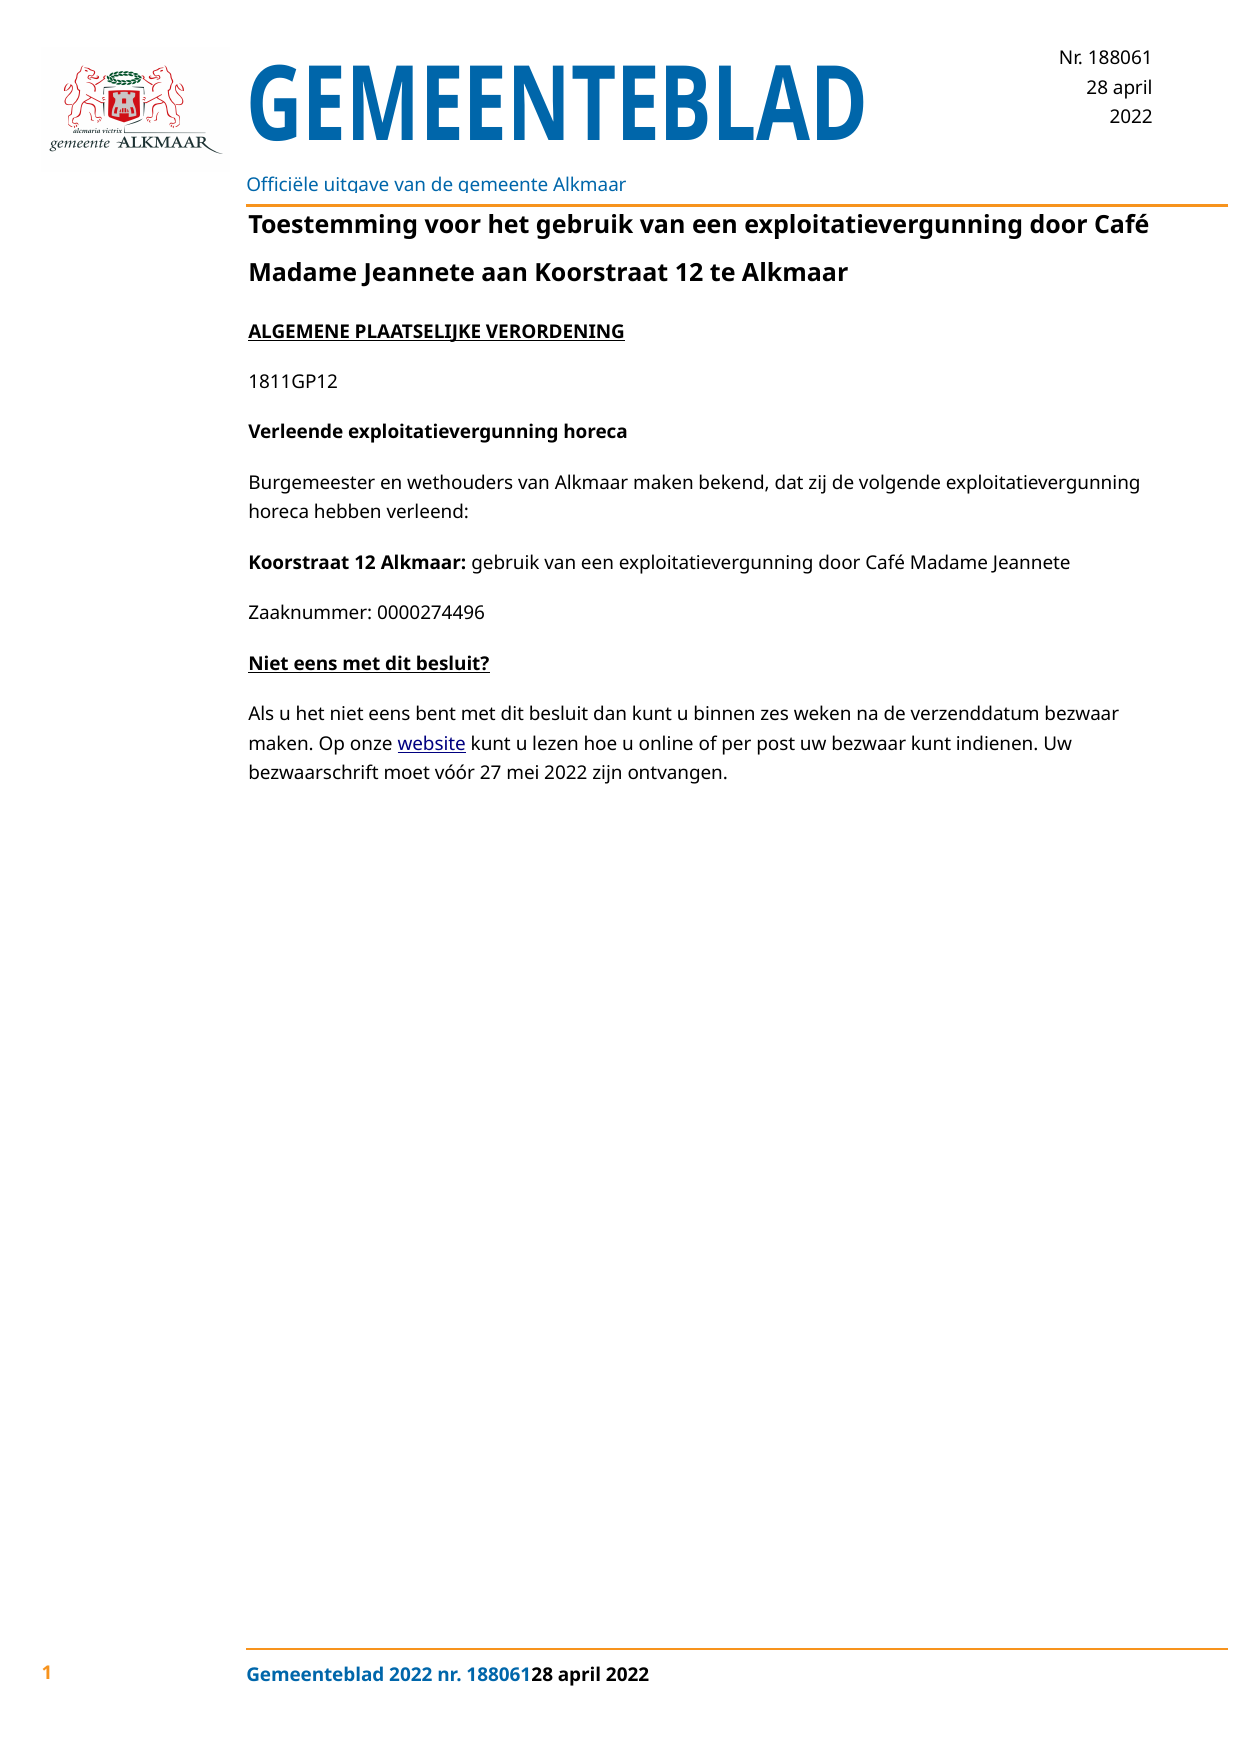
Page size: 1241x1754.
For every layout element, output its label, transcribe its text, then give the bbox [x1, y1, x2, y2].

text Verleende exploitatievergunning horeca [248, 419, 1152, 444]
text ALGEMENE PLAATSELIJKE VERORDENING [248, 318, 1152, 344]
text 1811GP12 [248, 368, 1152, 394]
text Burgemeester en wethouders van Alkmaar maken bekend, dat zij de volgende exploitatievergunning horeca hebben verleend: [248, 469, 1152, 524]
text Zaaknummer: 0000274496 [248, 599, 1152, 625]
text Koorstraat 12 Alkmaar: gebruik van een exploitatievergunning door Café Madame Jeannete [248, 549, 1152, 575]
text Toestemming voor het gebruik van een exploitatievergunning door Café Madame Jeannete aan Koorstraat 12 te Alkmaar [248, 207, 1152, 288]
text Niet eens met dit besluit? [248, 650, 1152, 676]
text Als u het niet eens bent met dit besluit dan kunt u binnen zes weken na de verzenddatum bezwaar maken. Op onze website kunt u lezen hoe u online of per post uw bezwaar kunt indienen. Uw bezwaarschrift moet vóór 27 mei 2022 zijn ontvangen. [248, 700, 1152, 785]
picture [41, 47, 231, 172]
